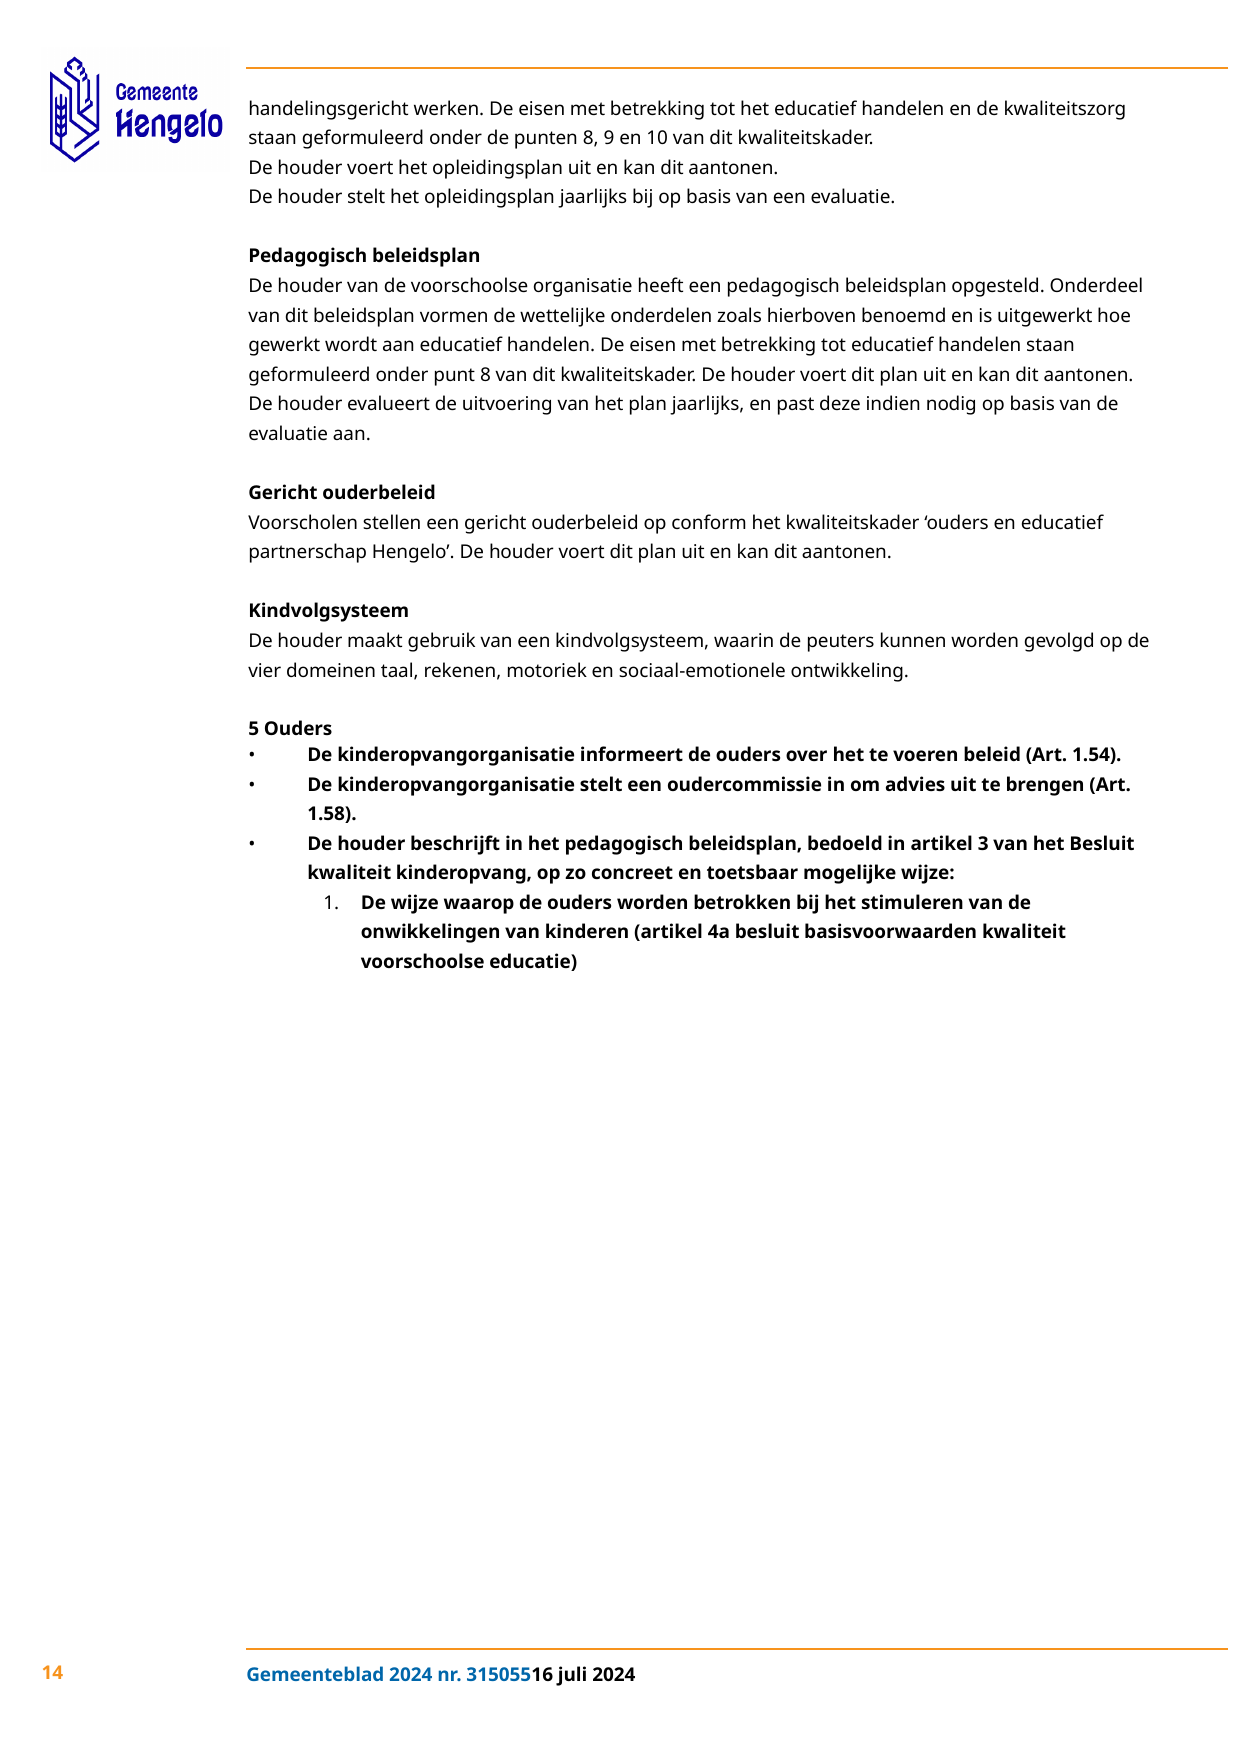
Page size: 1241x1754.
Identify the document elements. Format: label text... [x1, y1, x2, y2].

picture [41, 47, 231, 172]
table_header 5 Ouders [248, 716, 1152, 741]
table_cell De kinderopvangorganisatie informeert de ouders over het te voeren beleid (Art. 1.54). De kinderopvangorganisatie stelt een oudercommissie in om advies uit te brengen (Art. 1.58). De houder beschrijft in het pedagogisch beleidsplan, bedoeld in artikel 3 van het Besluit kwaliteit kinderopvang, op zo concreet en toetsbaar mogelijke wijze: De wijze waarop de ouders worden betrokken bij het stimuleren van de onwikkelingen van kinderen (artikel 4a besluit basisvoorwaarden kwaliteit voorschoolse educatie) [248, 741, 1152, 974]
table_cell handelingsgericht werken. De eisen met betrekking tot het educatief handelen en de kwaliteitszorg staan geformuleerd onder de punten 8, 9 en 10 van dit kwaliteitskader. De houder voert het opleidingsplan uit en kan dit aantonen. De houder stelt het opleidingsplan jaarlijks bij op basis van een evaluatie. Pedagogisch beleidsplan De houder van de voorschoolse organisatie heeft een pedagogisch beleidsplan opgesteld. Onderdeel van dit beleidsplan vormen de wettelijke onderdelen zoals hierboven benoemd en is uitgewerkt hoe gewerkt wordt aan educatief handelen. De eisen met betrekking tot educatief handelen staan geformuleerd onder punt 8 van dit kwaliteitskader. De houder voert dit plan uit en kan dit aantonen. De houder evalueert de uitvoering van het plan jaarlijks, en past deze indien nodig op basis van de evaluatie aan. Gericht ouderbeleid Voorscholen stellen een gericht ouderbeleid op conform het kwaliteitskader ‘ouders en educatief partnerschap Hengelo’. De houder voert dit plan uit en kan dit aantonen. Kindvolgsysteem De houder maakt gebruik van een kindvolgsysteem, waarin de peuters kunnen worden gevolgd op de vier domeinen taal, rekenen, motoriek en sociaal-emotionele ontwikkeling. [248, 95, 1152, 712]
